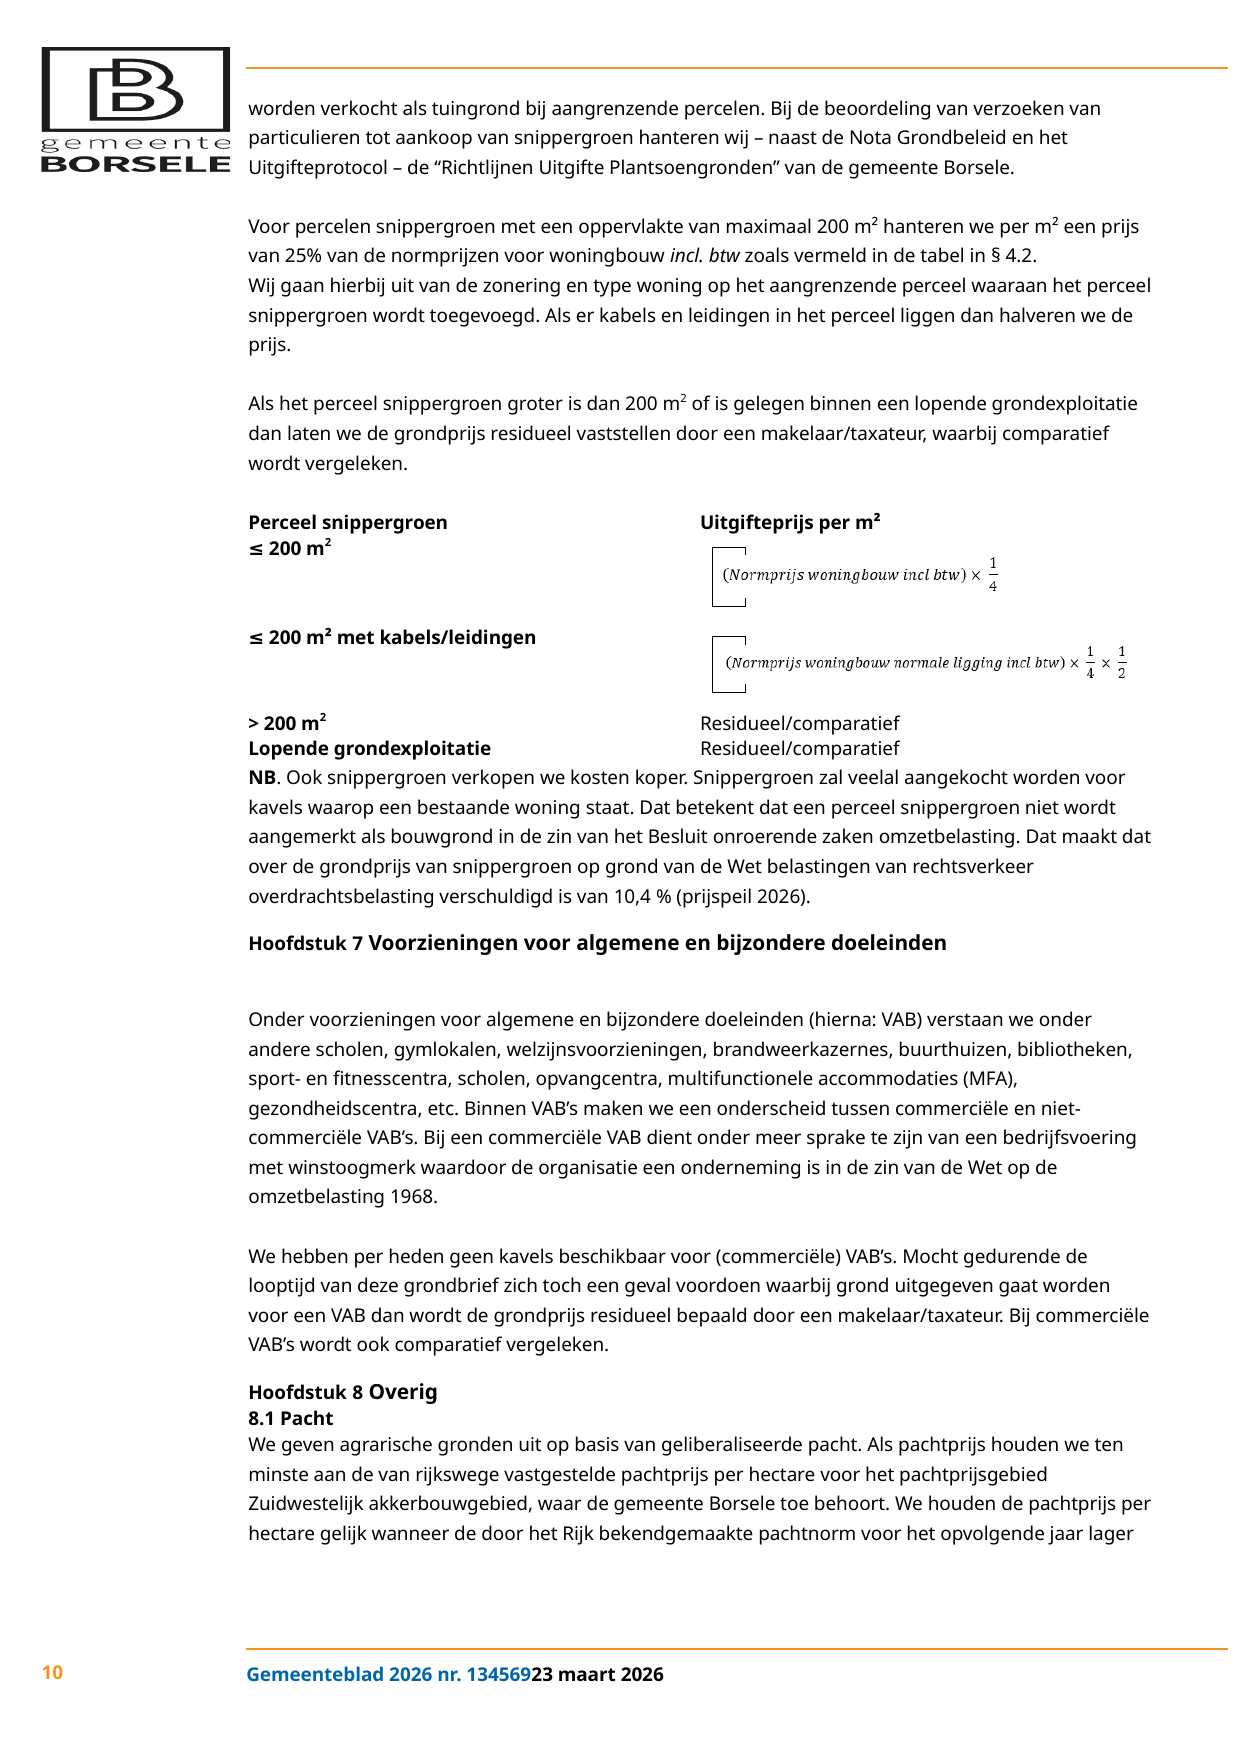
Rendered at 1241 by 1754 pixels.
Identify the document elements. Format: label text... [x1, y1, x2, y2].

text Wij gaan hierbij uit van de zonering en type woning op het aangrenzende perceel waaraan het perceel snippergroen wordt toegevoegd. Als er kabels en leidingen in het perceel liggen dan halveren we de prijs. [248, 272, 1152, 357]
table_cell [700, 624, 1152, 710]
text 8.1 Pacht [248, 1406, 1152, 1431]
table_cell Residueel/comparatief [700, 710, 1152, 736]
text Onder voorzieningen voor algemene en bijzondere doeleinden (hierna: VAB) verstaan we onder andere scholen, gymlokalen, welzijnsvoorzieningen, brandweerkazernes, buurthuizen, bibliotheken, sport- en fitnesscentra, scholen, opvangcentra, multifunctionele accommodaties (MFA), gezondheidscentra, etc. Binnen VAB’s maken we een onderscheid tussen commerciële en niet-commerciële VAB’s. Bij een commerciële VAB dient onder meer sprake te zijn van een bedrijfsvoering met winstoogmerk waardoor de organisatie een onderneming is in de zin van de Wet op de omzetbelasting 1968. [248, 1006, 1152, 1209]
table_cell [700, 535, 1152, 624]
text Voor percelen snippergroen met een oppervlakte van maximaal 200 m² hanteren we per m² een prijs van 25% van de normprijzen voor woningbouw incl. btw zoals vermeld in de tabel in § 4.2. [248, 213, 1152, 268]
text We geven agrarische gronden uit op basis van geliberaliseerde pacht. Als pachtprijs houden we ten minste aan de van rijkswege vastgestelde pachtprijs per hectare voor het pachtprijsgebied Zuidwestelijk akkerbouwgebied, waar de gemeente Borsele toe behoort. We houden de pachtprijs per hectare gelijk wanneer de door het Rijk bekendgemaakte pachtnorm voor het opvolgende jaar lager [248, 1431, 1152, 1546]
text Hoofdstuk 8 Overig [248, 1377, 1152, 1406]
table_cell ≤ 200 m2 [248, 535, 700, 624]
table_cell ≤ 200 m² met kabels/leidingen [248, 624, 700, 710]
table_header Perceel snippergroen [248, 509, 700, 535]
picture [41, 47, 231, 172]
text worden verkocht als tuingrond bij aangrenzende percelen. Bij de beoordeling van verzoeken van particulieren tot aankoop van snippergroen hanteren wij – naast de Nota Grondbeleid en het Uitgifteprotocol – de “Richtlijnen Uitgifte Plantsoengronden” van de gemeente Borsele. [248, 95, 1152, 180]
text Hoofdstuk 7 Voorzieningen voor algemene en bijzondere doeleinden [248, 928, 1152, 957]
table_cell Residueel/comparatief [700, 736, 1152, 761]
text We hebben per heden geen kavels beschikbaar voor (commerciële) VAB’s. Mocht gedurende de looptijd van deze grondbrief zich toch een geval voordoen waarbij grond uitgegeven gaat worden voor een VAB dan wordt de grondprijs residueel bepaald door een makelaar/taxateur. Bij commerciële VAB’s wordt ook comparatief vergeleken. [248, 1243, 1152, 1357]
table_cell Lopende grondexploitatie [248, 736, 700, 761]
picture [720, 555, 1016, 598]
picture [720, 645, 1134, 684]
text NB. Ook snippergroen verkopen we kosten koper. Snippergroen zal veelal aangekocht worden voor kavels waarop een bestaande woning staat. Dat betekent dat een perceel snippergroen niet wordt aangemerkt als bouwgrond in de zin van het Besluit onroerende zaken omzetbelasting. Dat maakt dat over de grondprijs van snippergroen op grond van de Wet belastingen van rechtsverkeer overdrachtsbelasting verschuldigd is van 10,4 % (prijspeil 2026). [248, 764, 1152, 908]
text Als het perceel snippergroen groter is dan 200 m2 of is gelegen binnen een lopende grondexploitatie dan laten we de grondprijs residueel vaststellen door een makelaar/taxateur, waarbij comparatief wordt vergeleken. [248, 391, 1152, 476]
table_cell > 200 m2 [248, 710, 700, 736]
table_header Uitgifteprijs per m² [700, 509, 1152, 535]
